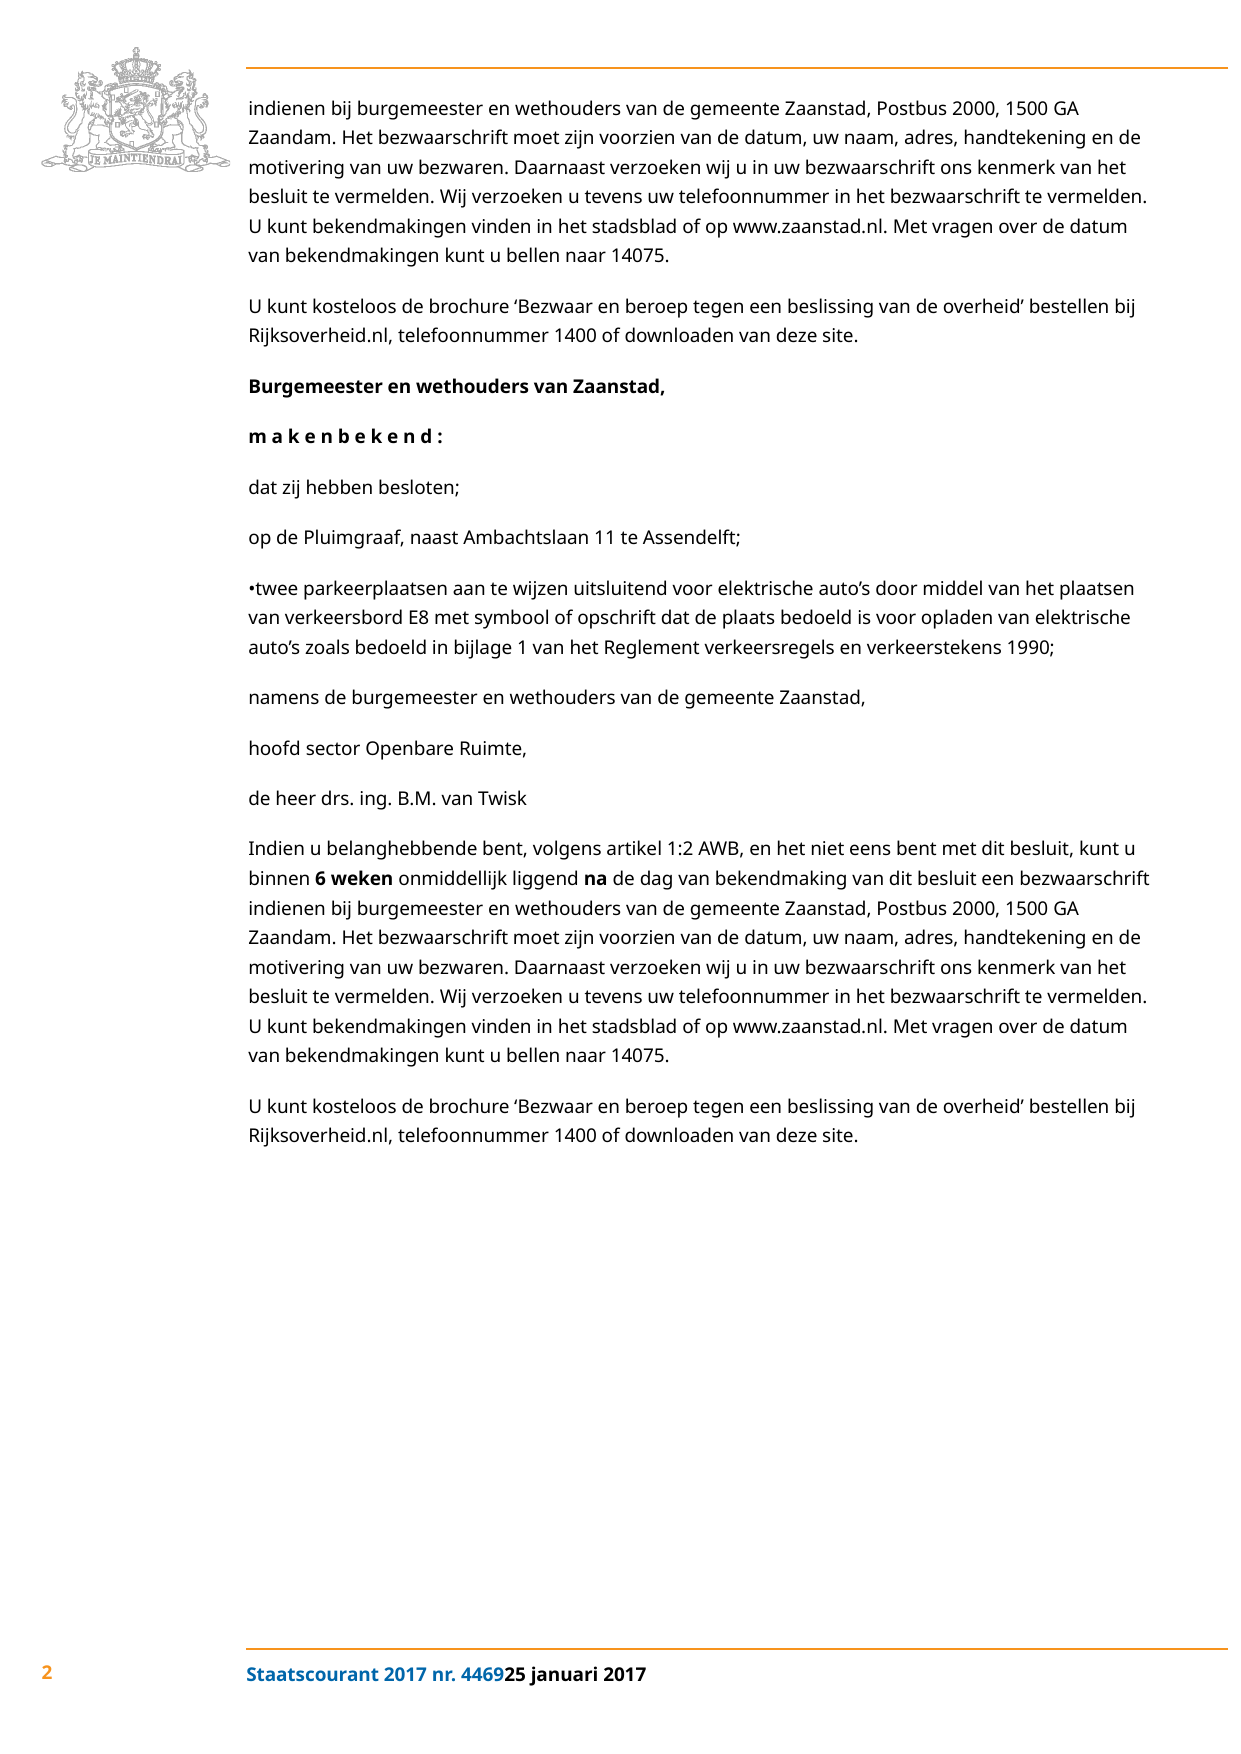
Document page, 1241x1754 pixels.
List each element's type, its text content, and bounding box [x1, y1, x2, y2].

text U kunt kosteloos de brochure ‘Bezwaar en beroep tegen een beslissing van de overheid’ bestellen bij Rijksoverheid.nl, telefoonnummer 1400 of downloaden van deze site. [248, 1093, 1152, 1148]
text Indien u belanghebbende bent, volgens artikel 1:2 AWB, en het niet eens bent met dit besluit, kunt u binnen 6 weken onmiddellijk liggend na de dag van bekendmaking van dit besluit een bezwaarschrift indienen bij burgemeester en wethouders van de gemeente Zaanstad, Postbus 2000, 1500 GA Zaandam. Het bezwaarschrift moet zijn voorzien van de datum, uw naam, adres, handtekening en de motivering van uw bezwaren. Daarnaast verzoeken wij u in uw bezwaarschrift ons kenmerk van het besluit te vermelden. Wij verzoeken u tevens uw telefoonnummer in het bezwaarschrift te vermelden. U kunt bekendmakingen vinden in het stadsblad of op www.zaanstad.nl. Met vragen over de datum van bekendmakingen kunt u bellen naar 14075. [248, 836, 1152, 1068]
text m a k e n b e k e n d : [248, 423, 1152, 449]
text indienen bij burgemeester en wethouders van de gemeente Zaanstad, Postbus 2000, 1500 GA Zaandam. Het bezwaarschrift moet zijn voorzien van de datum, uw naam, adres, handtekening en de motivering van uw bezwaren. Daarnaast verzoeken wij u in uw bezwaarschrift ons kenmerk van het besluit te vermelden. Wij verzoeken u tevens uw telefoonnummer in het bezwaarschrift te vermelden. U kunt bekendmakingen vinden in het stadsblad of op www.zaanstad.nl. Met vragen over de datum van bekendmakingen kunt u bellen naar 14075. [248, 95, 1152, 268]
text hoofd sector Openbare Ruimte, [248, 735, 1152, 761]
text •twee parkeerplaatsen aan te wijzen uitsluitend voor elektrische auto’s door middel van het plaatsen van verkeersbord E8 met symbool of opschrift dat de plaats bedoeld is voor opladen van elektrische auto’s zoals bedoeld in bijlage 1 van het Reglement verkeersregels en verkeerstekens 1990; [248, 575, 1152, 660]
text Burgemeester en wethouders van Zaanstad, [248, 373, 1152, 399]
text dat zij hebben besloten; [248, 474, 1152, 500]
picture [41, 47, 231, 172]
text namens de burgemeester en wethouders van de gemeente Zaanstad, [248, 684, 1152, 710]
text de heer drs. ing. B.M. van Twisk [248, 785, 1152, 811]
text U kunt kosteloos de brochure ‘Bezwaar en beroep tegen een beslissing van de overheid’ bestellen bij Rijksoverheid.nl, telefoonnummer 1400 of downloaden van deze site. [248, 293, 1152, 348]
text op de Pluimgraaf, naast Ambachtslaan 11 te Assendelft; [248, 524, 1152, 550]
